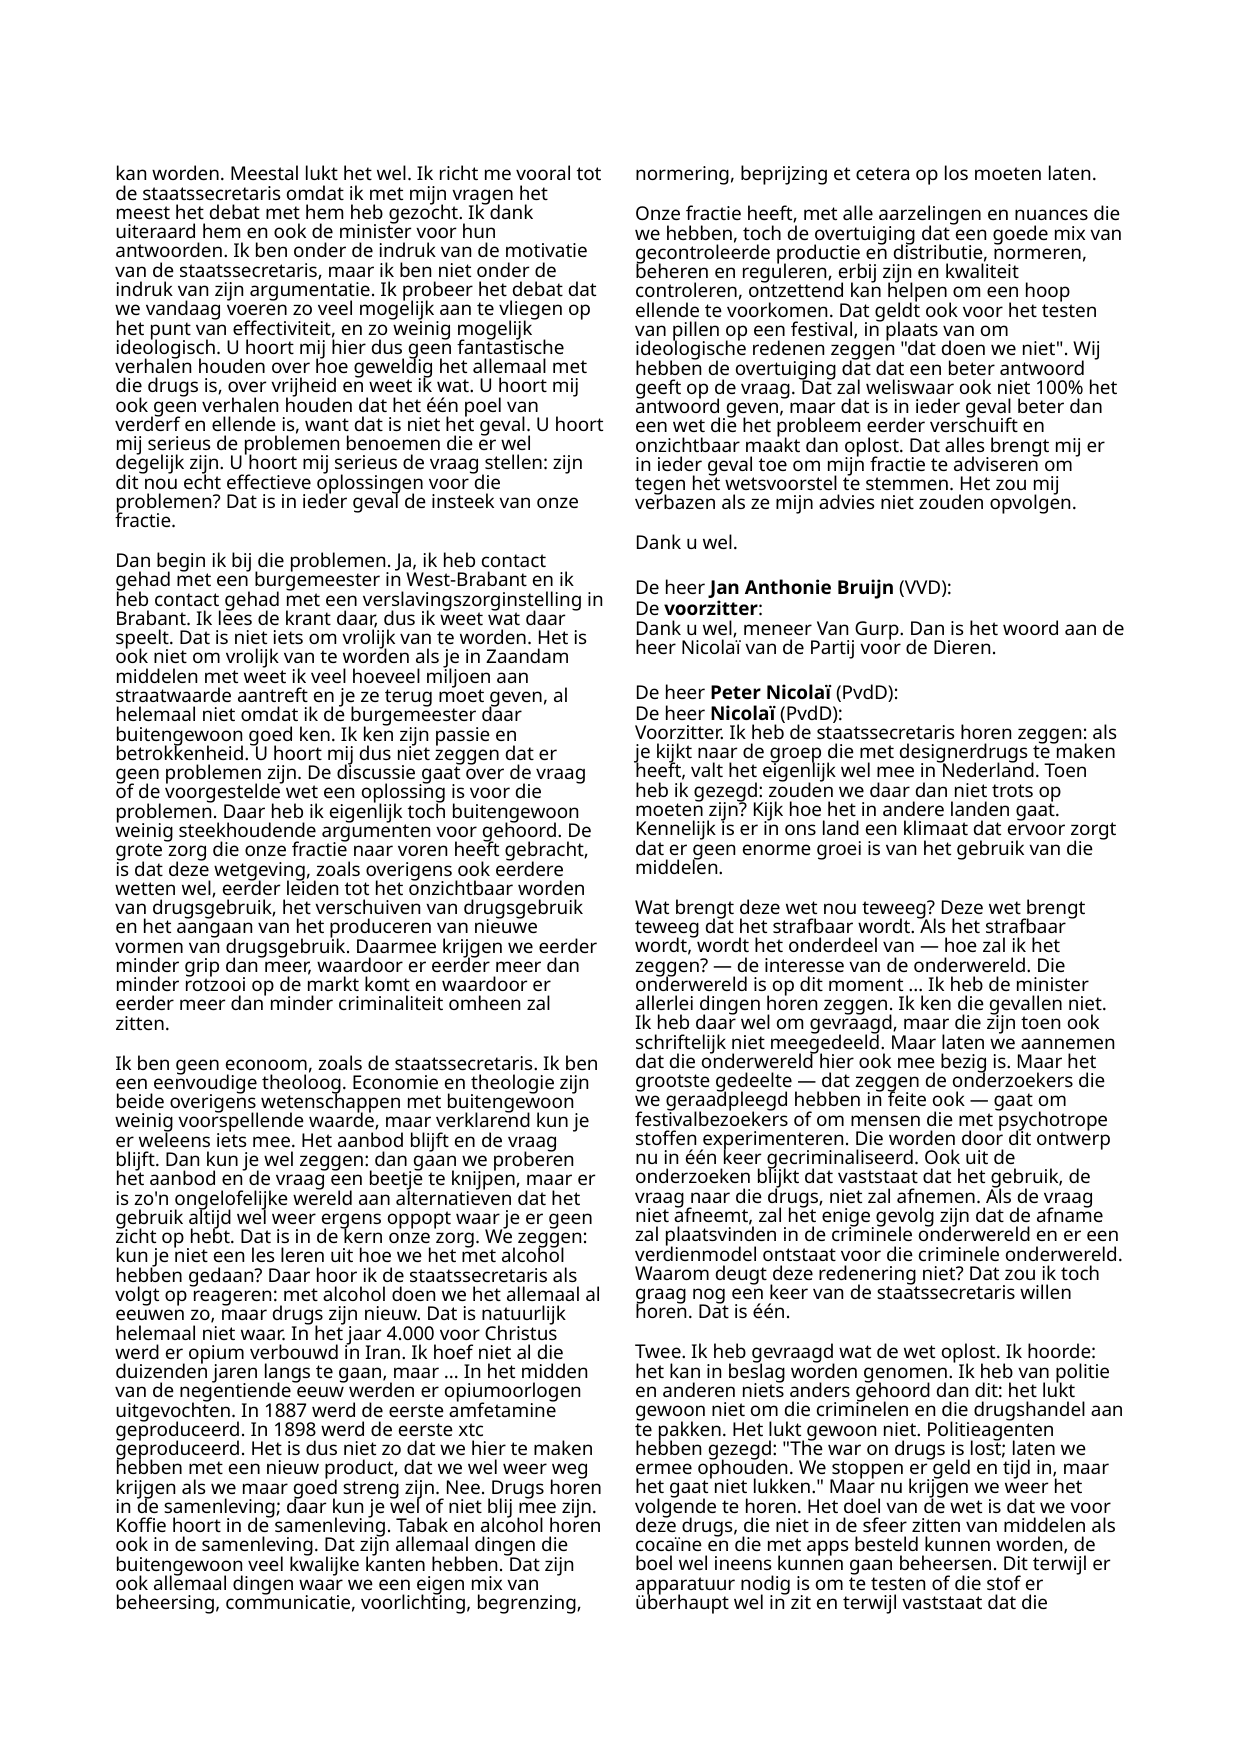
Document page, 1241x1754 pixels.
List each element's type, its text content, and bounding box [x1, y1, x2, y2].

text De heer Jan Anthonie Bruijn (VVD): [635, 574, 1125, 600]
text Twee. Ik heb gevraagd wat de wet oplost. Ik hoorde: het kan in beslag worden genomen. Ik heb van politie en anderen niets anders gehoord dan dit: het lukt gewoon niet om die criminelen en die drugshandel aan te pakken. Het lukt gewoon niet. Politieagenten hebben gezegd: "The war on drugs is lost; laten we ermee ophouden. We stoppen er geld en tijd in, maar het gaat niet lukken." Maar nu krijgen we weer het volgende te horen. Het doel van de wet is dat we voor deze drugs, die niet in de sfeer zitten van middelen als cocaïne en die met apps besteld kunnen worden, de boel wel ineens kunnen gaan beheersen. Dit terwijl er apparatuur nodig is om te testen of die stof er überhaupt wel in zit en terwijl vaststaat dat die [635, 1343, 1125, 1613]
text normering, beprijzing et cetera op los moeten laten. [635, 165, 1125, 184]
text Voorzitter. Ik heb de staatssecretaris horen zeggen: als je kijkt naar de groep die met designerdrugs te maken heeft, valt het eigenlijk wel mee in Nederland. Toen heb ik gezegd: zouden we daar dan niet trots op moeten zijn? Kijk hoe het in andere landen gaat. Kennelijk is er in ons land een klimaat dat ervoor zorgt dat er geen enorme groei is van het gebruik van die middelen. [635, 724, 1125, 878]
text Dan begin ik bij die problemen. Ja, ik heb contact gehad met een burgemeester in West-Brabant en ik heb contact gehad met een verslavingszorginstelling in Brabant. Ik lees de krant daar, dus ik weet wat daar speelt. Dat is niet iets om vrolijk van te worden. Het is ook niet om vrolijk van te worden als je in Zaandam middelen met weet ik veel hoeveel miljoen aan straatwaarde aantreft en je ze terug moet geven, al helemaal niet omdat ik de burgemeester daar buitengewoon goed ken. Ik ken zijn passie en betrokkenheid. U hoort mij dus niet zeggen dat er geen problemen zijn. De discussie gaat over de vraag of de voorgestelde wet een oplossing is voor die problemen. Daar heb ik eigenlijk toch buitengewoon weinig steekhoudende argumenten voor gehoord. De grote zorg die onze fractie naar voren heeft gebracht, is dat deze wetgeving, zoals overigens ook eerdere wetten wel, eerder leiden tot het onzichtbaar worden van drugsgebruik, het verschuiven van drugsgebruik en het aangaan van het produceren van nieuwe vormen van drugsgebruik. Daarmee krijgen we eerder minder grip dan meer, waardoor er eerder meer dan minder rotzooi op de markt komt en waardoor er eerder meer dan minder criminaliteit omheen zal zitten. [115, 552, 605, 1034]
text Wat brengt deze wet nou teweeg? Deze wet brengt teweeg dat het strafbaar wordt. Als het strafbaar wordt, wordt het onderdeel van — hoe zal ik het zeggen? — de interesse van de onderwereld. Die onderwereld is op dit moment … Ik heb de minister allerlei dingen horen zeggen. Ik ken die gevallen niet. Ik heb daar wel om gevraagd, maar die zijn toen ook schriftelijk niet meegedeeld. Maar laten we aannemen dat die onderwereld hier ook mee bezig is. Maar het grootste gedeelte — dat zeggen de onderzoekers die we geraadpleegd hebben in feite ook — gaat om festivalbezoekers of om mensen die met psychotrope stoffen experimenteren. Die worden door dit ontwerp nu in één keer gecriminaliseerd. Ook uit de onderzoeken blijkt dat vaststaat dat het gebruik, de vraag naar die drugs, niet zal afnemen. Als de vraag niet afneemt, zal het enige gevolg zijn dat de afname zal plaatsvinden in de criminele onderwereld en er een verdienmodel ontstaat voor die criminele onderwereld. Waarom deugt deze redenering niet? Dat zou ik toch graag nog een keer van de staatssecretaris willen horen. Dat is één. [635, 899, 1125, 1323]
text Dank u wel, meneer Van Gurp. Dan is het woord aan de heer Nicolaï van de Partij voor de Dieren. [635, 619, 1125, 658]
text De heer Peter Nicolaï (PvdD): [635, 679, 1125, 704]
text Onze fractie heeft, met alle aarzelingen en nuances die we hebben, toch de overtuiging dat een goede mix van gecontroleerde productie en distributie, normeren, beheren en reguleren, erbij zijn en kwaliteit controleren, ontzettend kan helpen om een hoop ellende te voorkomen. Dat geldt ook voor het testen van pillen op een festival, in plaats van om ideologische redenen zeggen "dat doen we niet". Wij hebben de overtuiging dat dat een beter antwoord geeft op de vraag. Dat zal weliswaar ook niet 100% het antwoord geven, maar dat is in ieder geval beter dan een wet die het probleem eerder verschuift en onzichtbaar maakt dan oplost. Dat alles brengt mij er in ieder geval toe om mijn fractie te adviseren om tegen het wetsvoorstel te stemmen. Het zou mij verbazen als ze mijn advies niet zouden opvolgen. [635, 205, 1125, 514]
text De heer Nicolaï (PvdD): [635, 704, 1125, 724]
text kan worden. Meestal lukt het wel. Ik richt me vooral tot de staatssecretaris omdat ik met mijn vragen het meest het debat met hem heb gezocht. Ik dank uiteraard hem en ook de minister voor hun antwoorden. Ik ben onder de indruk van de motivatie van de staatssecretaris, maar ik ben niet onder de indruk van zijn argumentatie. Ik probeer het debat dat we vandaag voeren zo veel mogelijk aan te vliegen op het punt van effectiviteit, en zo weinig mogelijk ideologisch. U hoort mij hier dus geen fantastische verhalen houden over hoe geweldig het allemaal met die drugs is, over vrijheid en weet ik wat. U hoort mij ook geen verhalen houden dat het één poel van verderf en ellende is, want dat is niet het geval. U hoort mij serieus de problemen benoemen die er wel degelijk zijn. U hoort mij serieus de vraag stellen: zijn dit nou echt effectieve oplossingen voor die problemen? Dat is in ieder geval de insteek van onze fractie. [115, 165, 605, 531]
text Dank u wel. [635, 534, 1125, 554]
text De voorzitter: [635, 600, 1125, 619]
text Ik ben geen econoom, zoals de staatssecretaris. Ik ben een eenvoudige theoloog. Economie en theologie zijn beide overigens wetenschappen met buitengewoon weinig voorspellende waarde, maar verklarend kun je er weleens iets mee. Het aanbod blijft en de vraag blijft. Dan kun je wel zeggen: dan gaan we proberen het aanbod en de vraag een beetje te knijpen, maar er is zo'n ongelofelijke wereld aan alternatieven dat het gebruik altijd wel weer ergens oppopt waar je er geen zicht op hebt. Dat is in de kern onze zorg. We zeggen: kun je niet een les leren uit hoe we het met alcohol hebben gedaan? Daar hoor ik de staatssecretaris als volgt op reageren: met alcohol doen we het allemaal al eeuwen zo, maar drugs zijn nieuw. Dat is natuurlijk helemaal niet waar. In het jaar 4.000 voor Christus werd er opium verbouwd in Iran. Ik hoef niet al die duizenden jaren langs te gaan, maar … In het midden van de negentiende eeuw werden er opiumoorlogen uitgevochten. In 1887 werd de eerste amfetamine geproduceerd. In 1898 werd de eerste xtc geproduceerd. Het is dus niet zo dat we hier te maken hebben met een nieuw product, dat we wel weer weg krijgen als we maar goed streng zijn. Nee. Drugs horen in de samenleving; daar kun je wel of niet blij mee zijn. Koffie hoort in de samenleving. Tabak en alcohol horen ook in de samenleving. Dat zijn allemaal dingen die buitengewoon veel kwalijke kanten hebben. Dat zijn ook allemaal dingen waar we een eigen mix van beheersing, communicatie, voorlichting, begrenzing, [115, 1055, 605, 1613]
